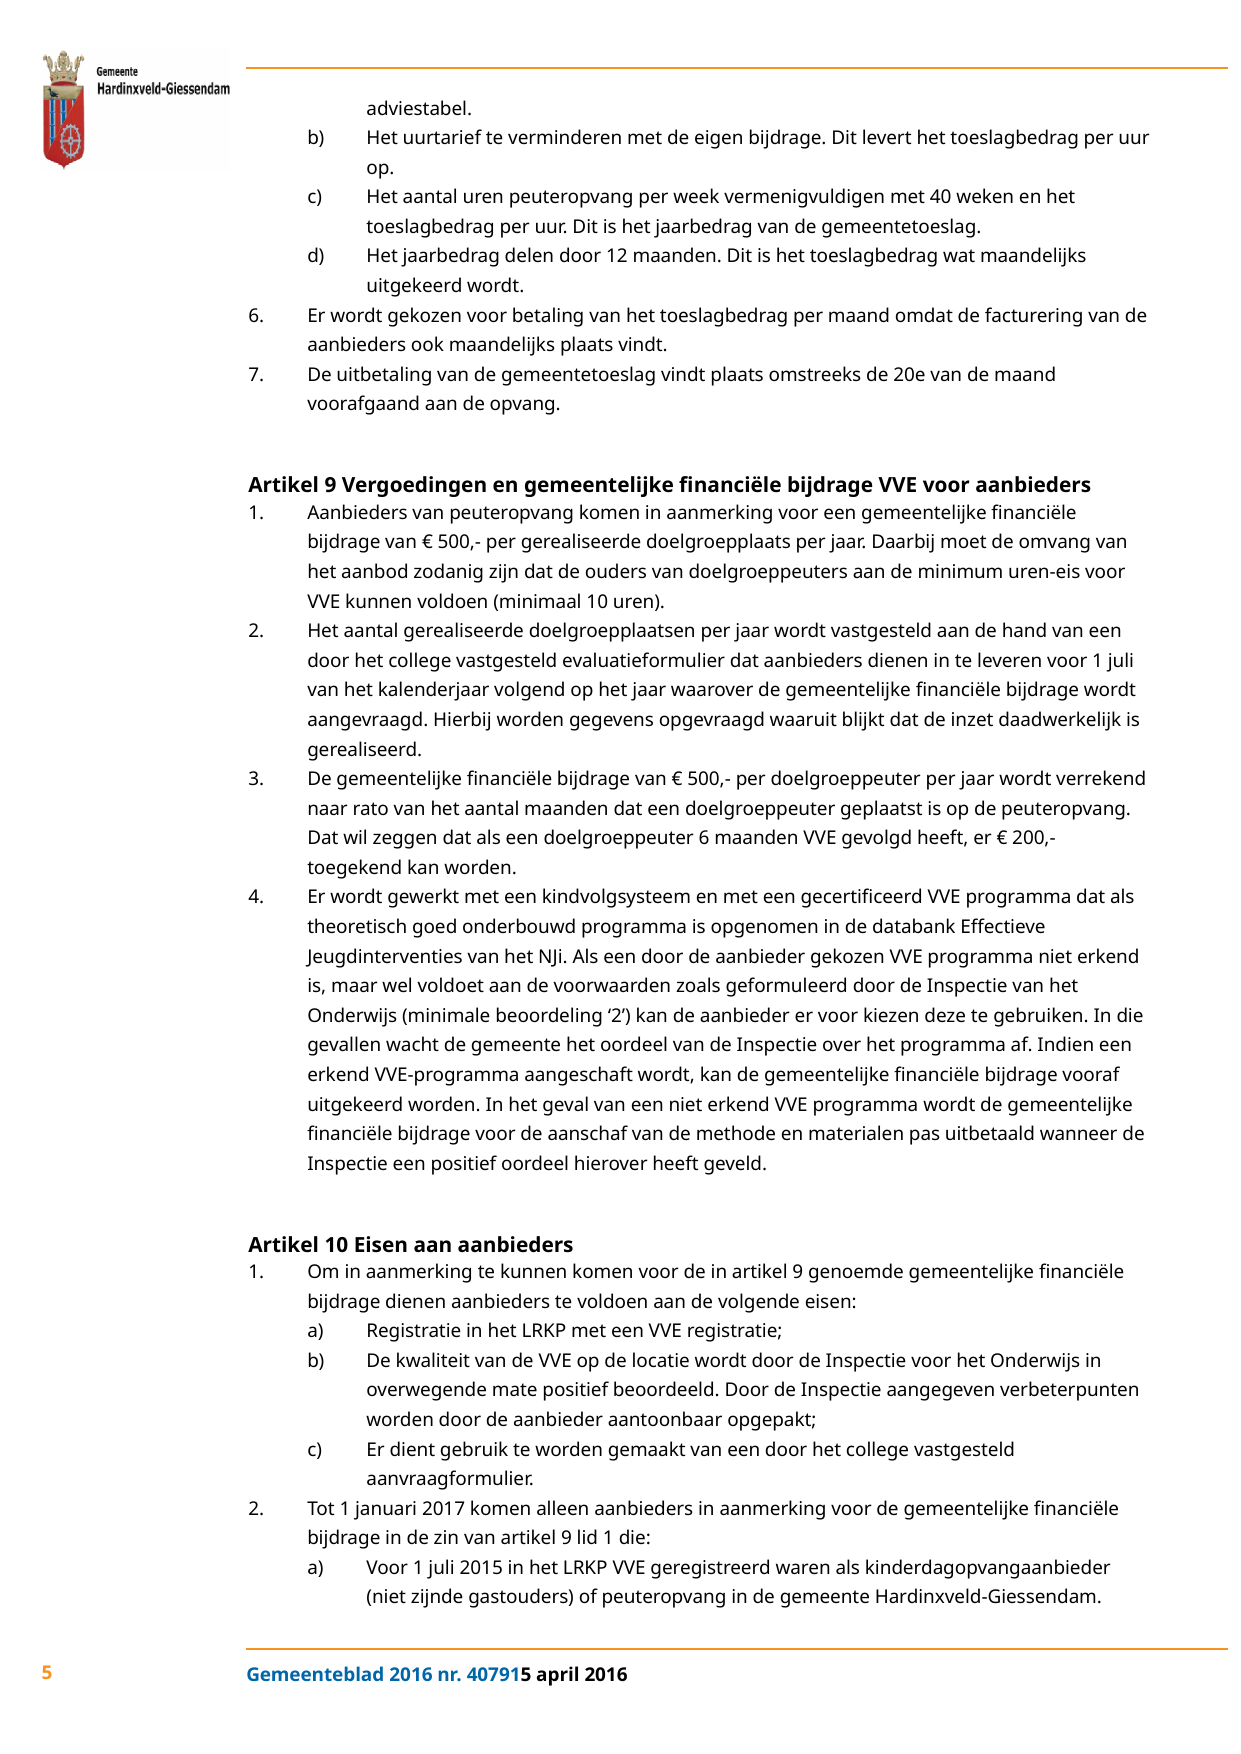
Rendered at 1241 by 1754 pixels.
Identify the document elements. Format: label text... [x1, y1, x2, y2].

picture [41, 47, 231, 172]
list Het uurtarief te verminderen met de eigen bijdrage. Dit levert het toeslagbedrag per uur op. [307, 124, 1152, 180]
list Tot 1 januari 2017 komen alleen aanbieders in aanmerking voor de gemeentelijke financiële bijdrage in de zin van artikel 9 lid 1 die: [248, 1495, 1152, 1550]
list Voor 1 juli 2015 in het LRKP VVE geregistreerd waren als kinderdagopvangaanbieder (niet zijnde gastouders) of peuteropvang in de gemeente Hardinxveld-Giessendam. [307, 1554, 1152, 1609]
list Er wordt gekozen voor betaling van het toeslagbedrag per maand omdat de facturering van de aanbieders ook maandelijks plaats vindt. [248, 302, 1152, 357]
list Er wordt gewerkt met een kindvolgsysteem en met een gecertificeerd VVE programma dat als theoretisch goed onderbouwd programma is opgenomen in de databank Effectieve Jeugdinterventies van het NJi. Als een door de aanbieder gekozen VVE programma niet erkend is, maar wel voldoet aan de voorwaarden zoals geformuleerd door de Inspectie van het Onderwijs (minimale beoordeling ‘2’) kan de aanbieder er voor kiezen deze te gebruiken. In die gevallen wacht de gemeente het oordeel van de Inspectie over het programma af. Indien een erkend VVE-programma aangeschaft wordt, kan de gemeentelijke financiële bijdrage vooraf uitgekeerd worden. In het geval van een niet erkend VVE programma wordt de gemeentelijke financiële bijdrage voor de aanschaf van de methode en materialen pas uitbetaald wanneer de Inspectie een positief oordeel hierover heeft geveld. [248, 884, 1152, 1176]
list Het aantal uren peuteropvang per week vermenigvuldigen met 40 weken en het toeslagbedrag per uur. Dit is het jaarbedrag van de gemeentetoeslag. [307, 183, 1152, 239]
text Artikel 10 Eisen aan aanbieders [248, 1230, 1152, 1258]
list Registratie in het LRKP met een VVE registratie; [307, 1317, 1152, 1343]
list adviestabel. [307, 95, 1152, 121]
list De gemeentelijke financiële bijdrage van € 500,- per doelgroeppeuter per jaar wordt verrekend naar rato van het aantal maanden dat een doelgroeppeuter geplaatst is op de peuteropvang. Dat wil zeggen dat als een doelgroeppeuter 6 maanden VVE gevolgd heeft, er € 200,- toegekend kan worden. [248, 765, 1152, 880]
list De uitbetaling van de gemeentetoeslag vindt plaats omstreeks de 20e van de maand voorafgaand aan de opvang. [248, 361, 1152, 416]
text Artikel 9 Vergoedingen en gemeentelijke financiële bijdrage VVE voor aanbieders [248, 471, 1152, 499]
list Het aantal gerealiseerde doelgroepplaatsen per jaar wordt vastgesteld aan de hand van een door het college vastgesteld evaluatieformulier dat aanbieders dienen in te leveren voor 1 juli van het kalenderjaar volgend op het jaar waarover de gemeentelijke financiële bijdrage wordt aangevraagd. Hierbij worden gegevens opgevraagd waaruit blijkt dat de inzet daadwerkelijk is gerealiseerd. [248, 617, 1152, 761]
list De kwaliteit van de VVE op de locatie wordt door de Inspectie voor het Onderwijs in overwegende mate positief beoordeeld. Door de Inspectie aangegeven verbeterpunten worden door de aanbieder aantoonbaar opgepakt; [307, 1347, 1152, 1432]
list Om in aanmerking te kunnen komen voor de in artikel 9 genoemde gemeentelijke financiële bijdrage dienen aanbieders te voldoen aan de volgende eisen: [248, 1258, 1152, 1314]
list Het jaarbedrag delen door 12 maanden. Dit is het toeslagbedrag wat maandelijks uitgekeerd wordt. [307, 243, 1152, 298]
list Aanbieders van peuteropvang komen in aanmerking voor een gemeentelijke financiële bijdrage van € 500,- per gerealiseerde doelgroepplaats per jaar. Daarbij moet de omvang van het aanbod zodanig zijn dat de ouders van doelgroeppeuters aan de minimum uren-eis voor VVE kunnen voldoen (minimaal 10 uren). [248, 499, 1152, 613]
list Er dient gebruik te worden gemaakt van een door het college vastgesteld aanvraagformulier. [307, 1436, 1152, 1491]
